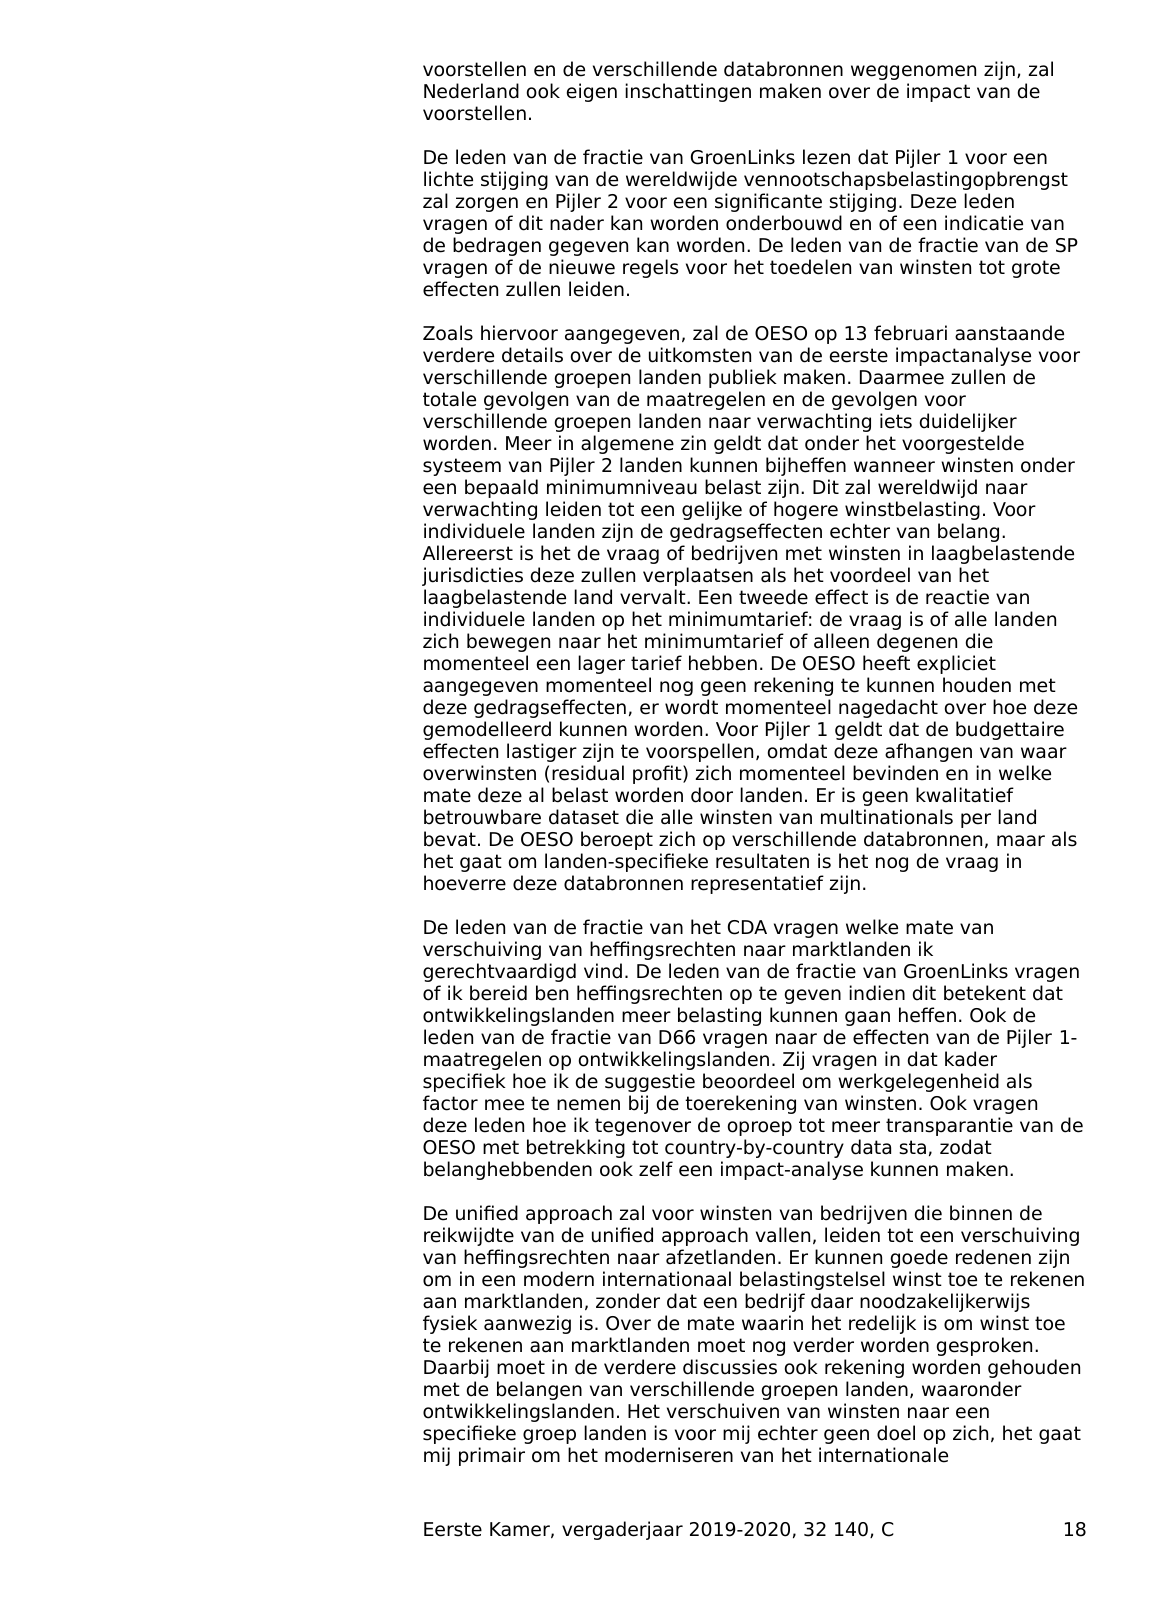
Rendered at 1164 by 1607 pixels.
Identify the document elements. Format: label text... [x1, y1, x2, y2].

text voorstellen en de verschillende databronnen weggenomen zijn, zal Nederland ook eigen inschattingen maken over de impact van de voorstellen. [422, 59, 1087, 125]
text De unified approach zal voor winsten van bedrijven die binnen de reikwijdte van de unified approach vallen, leiden tot een verschuiving van heffingsrechten naar afzetlanden. Er kunnen goede redenen zijn om in een modern internationaal belastingstelsel winst toe te rekenen aan marktlanden, zonder dat een bedrijf daar noodzakelijkerwijs fysiek aanwezig is. Over de mate waarin het redelijk is om winst toe te rekenen aan marktlanden moet nog verder worden gesproken. Daarbij moet in de verdere discussies ook rekening worden gehouden met de belangen van verschillende groepen landen, waaronder ontwikkelingslanden. Het verschuiven van winsten naar een specifieke groep landen is voor mij echter geen doel op zich, het gaat mij primair om het moderniseren van het internationale [422, 1203, 1087, 1467]
text De leden van de fractie van GroenLinks lezen dat Pijler 1 voor een lichte stijging van de wereldwijde vennootschapsbelastingopbrengst zal zorgen en Pijler 2 voor een significante stijging. Deze leden vragen of dit nader kan worden onderbouwd en of een indicatie van de bedragen gegeven kan worden. De leden van de fractie van de SP vragen of de nieuwe regels voor het toedelen van winsten tot grote effecten zullen leiden. [422, 147, 1087, 301]
text Zoals hiervoor aangegeven, zal de OESO op 13 februari aanstaande verdere details over de uitkomsten van de eerste impactanalyse voor verschillende groepen landen publiek maken. Daarmee zullen de totale gevolgen van de maatregelen en de gevolgen voor verschillende groepen landen naar verwachting iets duidelijker worden. Meer in algemene zin geldt dat onder het voorgestelde systeem van Pijler 2 landen kunnen bijheffen wanneer winsten onder een bepaald minimumniveau belast zijn. Dit zal wereldwijd naar verwachting leiden tot een gelijke of hogere winstbelasting. Voor individuele landen zijn de gedragseffecten echter van belang. Allereerst is het de vraag of bedrijven met winsten in laagbelastende jurisdicties deze zullen verplaatsen als het voordeel van het laagbelastende land vervalt. Een tweede effect is de reactie van individuele landen op het minimumtarief: de vraag is of alle landen zich bewegen naar het minimumtarief of alleen degenen die momenteel een lager tarief hebben. De OESO heeft expliciet aangegeven momenteel nog geen rekening te kunnen houden met deze gedragseffecten, er wordt momenteel nagedacht over hoe deze gemodelleerd kunnen worden. Voor Pijler 1 geldt dat de budgettaire effecten lastiger zijn te voorspellen, omdat deze afhangen van waar overwinsten (residual profit) zich momenteel bevinden en in welke mate deze al belast worden door landen. Er is geen kwalitatief betrouwbare dataset die alle winsten van multinationals per land bevat. De OESO beroept zich op verschillende databronnen, maar als het gaat om landen-specifieke resultaten is het nog de vraag in hoeverre deze databronnen representatief zijn. [422, 323, 1087, 895]
text De leden van de fractie van het CDA vragen welke mate van verschuiving van heffingsrechten naar marktlanden ik gerechtvaardigd vind. De leden van de fractie van GroenLinks vragen of ik bereid ben heffingsrechten op te geven indien dit betekent dat ontwikkelingslanden meer belasting kunnen gaan heffen. Ook de leden van de fractie van D66 vragen naar de effecten van de Pijler 1-maatregelen op ontwikkelingslanden. Zij vragen in dat kader specifiek hoe ik de suggestie beoordeel om werkgelegenheid als factor mee te nemen bij de toerekening van winsten. Ook vragen deze leden hoe ik tegenover de oproep tot meer transparantie van de OESO met betrekking tot country-by-country data sta, zodat belanghebbenden ook zelf een impact-analyse kunnen maken. [422, 917, 1087, 1181]
